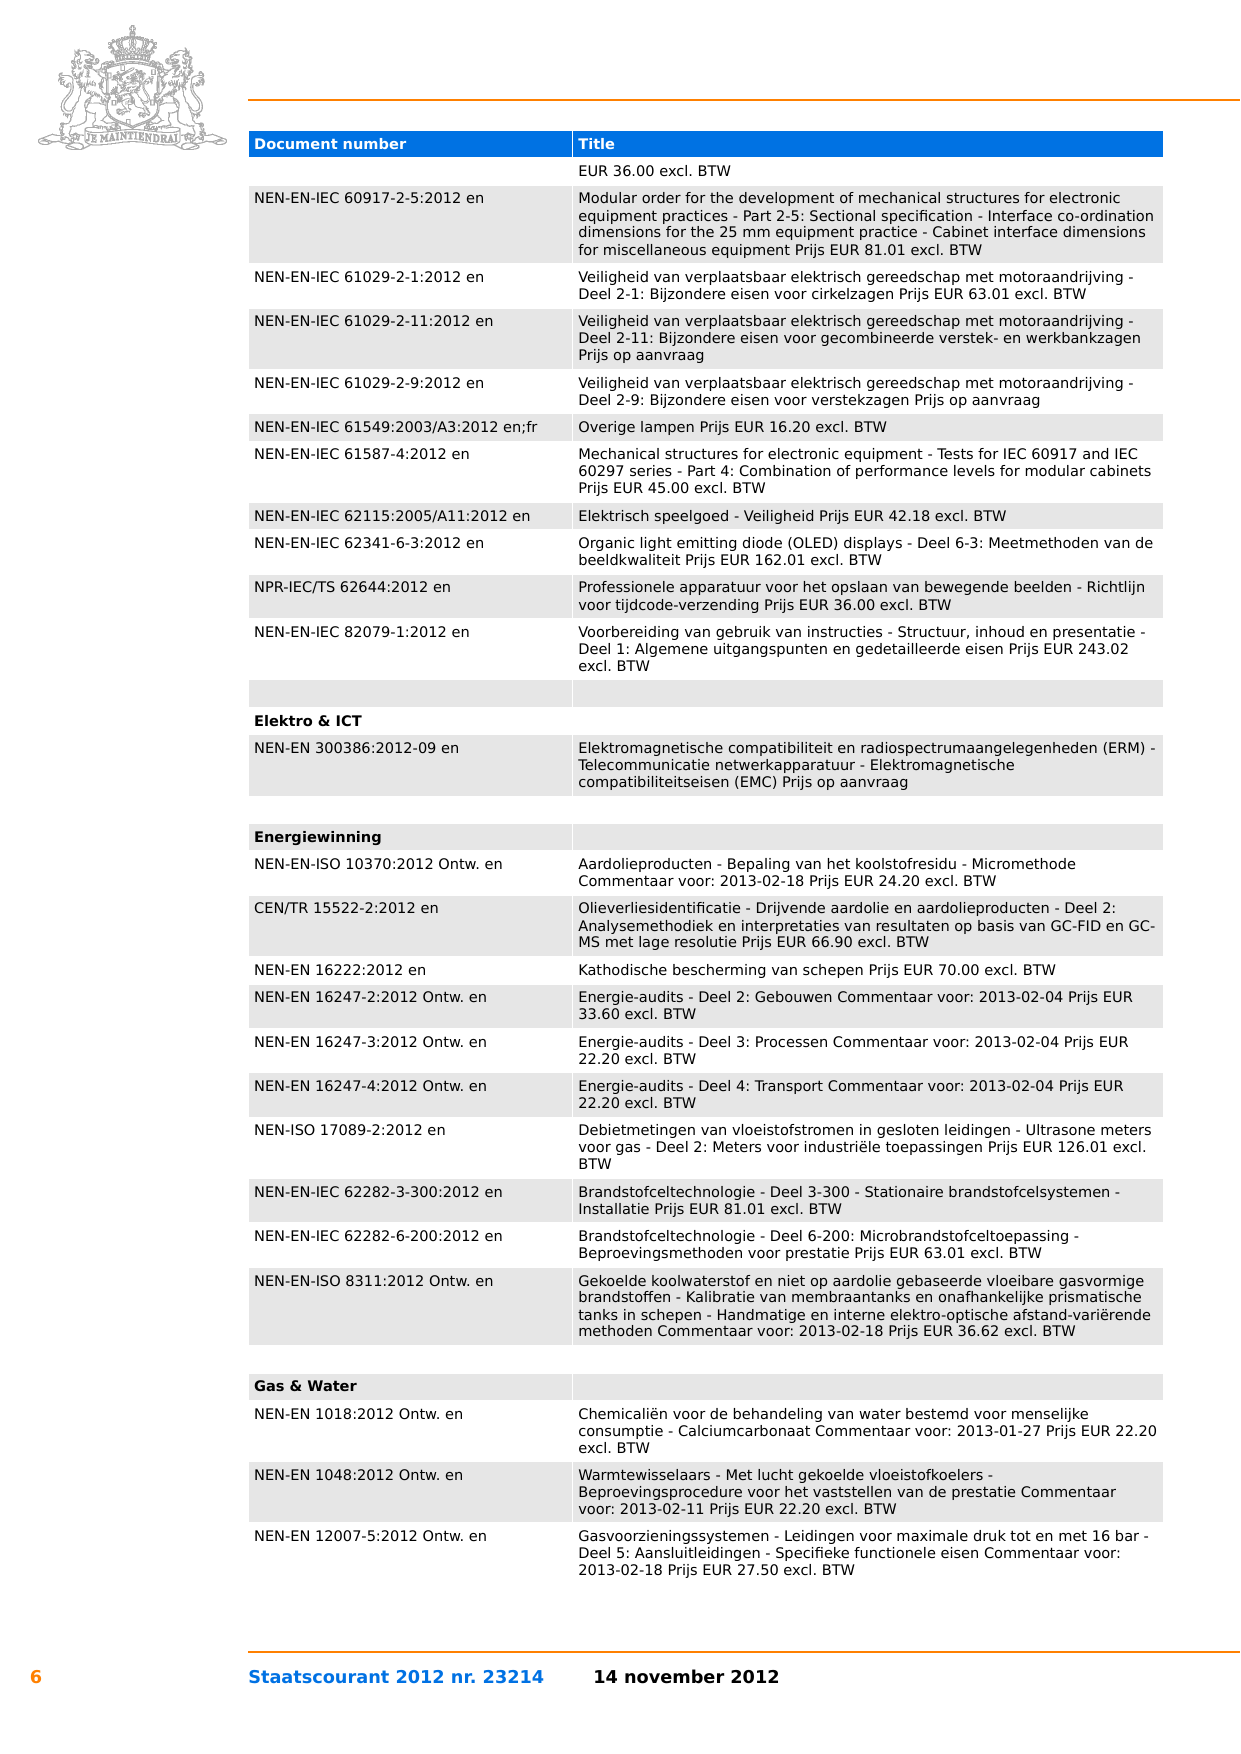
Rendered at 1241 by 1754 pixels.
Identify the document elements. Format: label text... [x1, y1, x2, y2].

table_cell Energiewinning [249, 824, 572, 850]
table_cell CEN/TR 15522-2:2012 en [249, 896, 572, 956]
table_cell Voorbereiding van gebruik van instructies - Structuur, inhoud en presentatie - Deel 1: Algemene uitgangspunten en gedetailleerde eisen Prijs EUR 243.02 excl. BTW [573, 619, 1163, 679]
table_cell Gasvoorzieningssystemen - Leidingen voor maximale druk tot en met 16 bar - Deel 5: Aansluitleidingen - Specifieke functionele eisen Commentaar voor: 2013-02-18 Prijs EUR 27.50 excl. BTW [573, 1524, 1163, 1584]
table_cell NEN-EN-IEC 60917-2-5:2012 en [249, 186, 572, 263]
table_cell NPR-IEC/TS 62644:2012 en [249, 575, 572, 618]
table_cell NEN-EN-IEC 61029-2-1:2012 en [249, 264, 572, 307]
table_cell [249, 797, 572, 823]
table_cell Energie-audits - Deel 3: Processen Commentaar voor: 2013-02-04 Prijs EUR 22.20 excl. BTW [573, 1029, 1163, 1072]
table_cell NEN-EN-ISO 8311:2012 Ontw. en [249, 1268, 572, 1345]
table_cell NEN-EN-ISO 10370:2012 Ontw. en [249, 851, 572, 895]
table_cell NEN-EN 16222:2012 en [249, 957, 572, 983]
table_cell NEN-EN 1018:2012 Ontw. en [249, 1401, 572, 1461]
table_cell NEN-EN-IEC 61549:2003/A3:2012 en;fr [249, 414, 572, 441]
table_cell NEN-EN-IEC 62282-3-300:2012 en [249, 1179, 572, 1222]
table_cell Debietmetingen van vloeistofstromen in gesloten leidingen - Ultrasone meters voor gas - Deel 2: Meters voor industriële toepassingen Prijs EUR 126.01 excl. BTW [573, 1118, 1163, 1178]
table_cell NEN-EN-IEC 61029-2-11:2012 en [249, 309, 572, 369]
table_cell Energie-audits - Deel 4: Transport Commentaar voor: 2013-02-04 Prijs EUR 22.20 excl. BTW [573, 1073, 1163, 1117]
table_cell NEN-EN 1048:2012 Ontw. en [249, 1462, 572, 1522]
table_cell Aardolieproducten - Bepaling van het koolstofresidu - Micromethode Commentaar voor: 2013-02-18 Prijs EUR 24.20 excl. BTW [573, 851, 1163, 895]
table_cell [573, 680, 1163, 707]
table_cell Brandstofceltechnologie - Deel 3-300 - Stationaire brandstofcelsystemen - Installatie Prijs EUR 81.01 excl. BTW [573, 1179, 1163, 1222]
table_cell NEN-EN 16247-4:2012 Ontw. en [249, 1073, 572, 1117]
table_cell [573, 797, 1163, 823]
table_cell NEN-EN 300386:2012-09 en [249, 735, 572, 796]
table_cell [249, 680, 572, 707]
table_cell Elektromagnetische compatibiliteit en radiospectrumaangelegenheden (ERM) - Telecommunicatie netwerkapparatuur - Elektromagnetische compatibiliteitseisen (EMC) Prijs op aanvraag [573, 735, 1163, 796]
table_cell NEN-ISO 17089-2:2012 en [249, 1118, 572, 1178]
table_cell NEN-EN-IEC 61587-4:2012 en [249, 442, 572, 502]
table_cell Mechanical structures for electronic equipment - Tests for IEC 60917 and IEC 60297 series - Part 4: Combination of performance levels for modular cabinets Prijs EUR 45.00 excl. BTW [573, 442, 1163, 502]
table_cell [249, 158, 572, 185]
table_cell NEN-EN 12007-5:2012 Ontw. en [249, 1524, 572, 1584]
table_cell NEN-EN 16247-2:2012 Ontw. en [249, 985, 572, 1028]
table_cell Gekoelde koolwaterstof en niet op aardolie gebaseerde vloeibare gasvormige brandstoffen - Kalibratie van membraantanks en onafhankelijke prismatische tanks in schepen - Handmatige en interne elektro-optische afstand-variërende methoden Commentaar voor: 2013-02-18 Prijs EUR 36.62 excl. BTW [573, 1268, 1163, 1345]
table_cell [249, 1346, 572, 1372]
table_cell [573, 824, 1163, 850]
table_cell Brandstofceltechnologie - Deel 6-200: Microbrandstofceltoepassing - Beproevingsmethoden voor prestatie Prijs EUR 63.01 excl. BTW [573, 1223, 1163, 1267]
table_cell NEN-EN 16247-3:2012 Ontw. en [249, 1029, 572, 1072]
picture [38, 25, 227, 150]
table_cell Elektro & ICT [249, 708, 572, 734]
table_cell Overige lampen Prijs EUR 16.20 excl. BTW [573, 414, 1163, 441]
table_cell [573, 708, 1163, 734]
table_cell Olieverliesidentificatie - Drijvende aardolie en aardolieproducten - Deel 2: Analysemethodiek en interpretaties van resultaten op basis van GC-FID en GC-MS met lage resolutie Prijs EUR 66.90 excl. BTW [573, 896, 1163, 956]
table_cell Gas & Water [249, 1374, 572, 1400]
table_cell Veiligheid van verplaatsbaar elektrisch gereedschap met motoraandrijving - Deel 2-1: Bijzondere eisen voor cirkelzagen Prijs EUR 63.01 excl. BTW [573, 264, 1163, 307]
table_cell EUR 36.00 excl. BTW [573, 158, 1163, 185]
table_cell NEN-EN-IEC 61029-2-9:2012 en [249, 370, 572, 413]
table_cell Warmtewisselaars - Met lucht gekoelde vloeistofkoelers - Beproevingsprocedure voor het vaststellen van de prestatie Commentaar voor: 2013-02-11 Prijs EUR 22.20 excl. BTW [573, 1462, 1163, 1522]
table_cell NEN-EN-IEC 62341-6-3:2012 en [249, 530, 572, 574]
table_cell [573, 1374, 1163, 1400]
table_cell [573, 1346, 1163, 1372]
table_cell Chemicaliën voor de behandeling van water bestemd voor menselijke consumptie - Calciumcarbonaat Commentaar voor: 2013-01-27 Prijs EUR 22.20 excl. BTW [573, 1401, 1163, 1461]
table_cell Energie-audits - Deel 2: Gebouwen Commentaar voor: 2013-02-04 Prijs EUR 33.60 excl. BTW [573, 985, 1163, 1028]
table_cell Professionele apparatuur voor het opslaan van bewegende beelden - Richtlijn voor tijdcode-verzending Prijs EUR 36.00 excl. BTW [573, 575, 1163, 618]
table_cell Kathodische bescherming van schepen Prijs EUR 70.00 excl. BTW [573, 957, 1163, 983]
table_cell Veiligheid van verplaatsbaar elektrisch gereedschap met motoraandrijving - Deel 2-11: Bijzondere eisen voor gecombineerde verstek- en werkbankzagen Prijs op aanvraag [573, 309, 1163, 369]
table_cell Organic light emitting diode (OLED) displays - Deel 6-3: Meetmethoden van de beeldkwaliteit Prijs EUR 162.01 excl. BTW [573, 530, 1163, 574]
table_cell NEN-EN-IEC 82079-1:2012 en [249, 619, 572, 679]
table_cell Veiligheid van verplaatsbaar elektrisch gereedschap met motoraandrijving - Deel 2-9: Bijzondere eisen voor verstekzagen Prijs op aanvraag [573, 370, 1163, 413]
table_cell Elektrisch speelgoed - Veiligheid Prijs EUR 42.18 excl. BTW [573, 503, 1163, 529]
table_cell Modular order for the development of mechanical structures for electronic equipment practices - Part 2-5: Sectional specification - Interface co-ordination dimensions for the 25 mm equipment practice - Cabinet interface dimensions for miscellaneous equipment Prijs EUR 81.01 excl. BTW [573, 186, 1163, 263]
table_header Document number [249, 131, 572, 157]
table_cell NEN-EN-IEC 62115:2005/A11:2012 en [249, 503, 572, 529]
table_header Title [573, 131, 1163, 157]
table_cell NEN-EN-IEC 62282-6-200:2012 en [249, 1223, 572, 1267]
